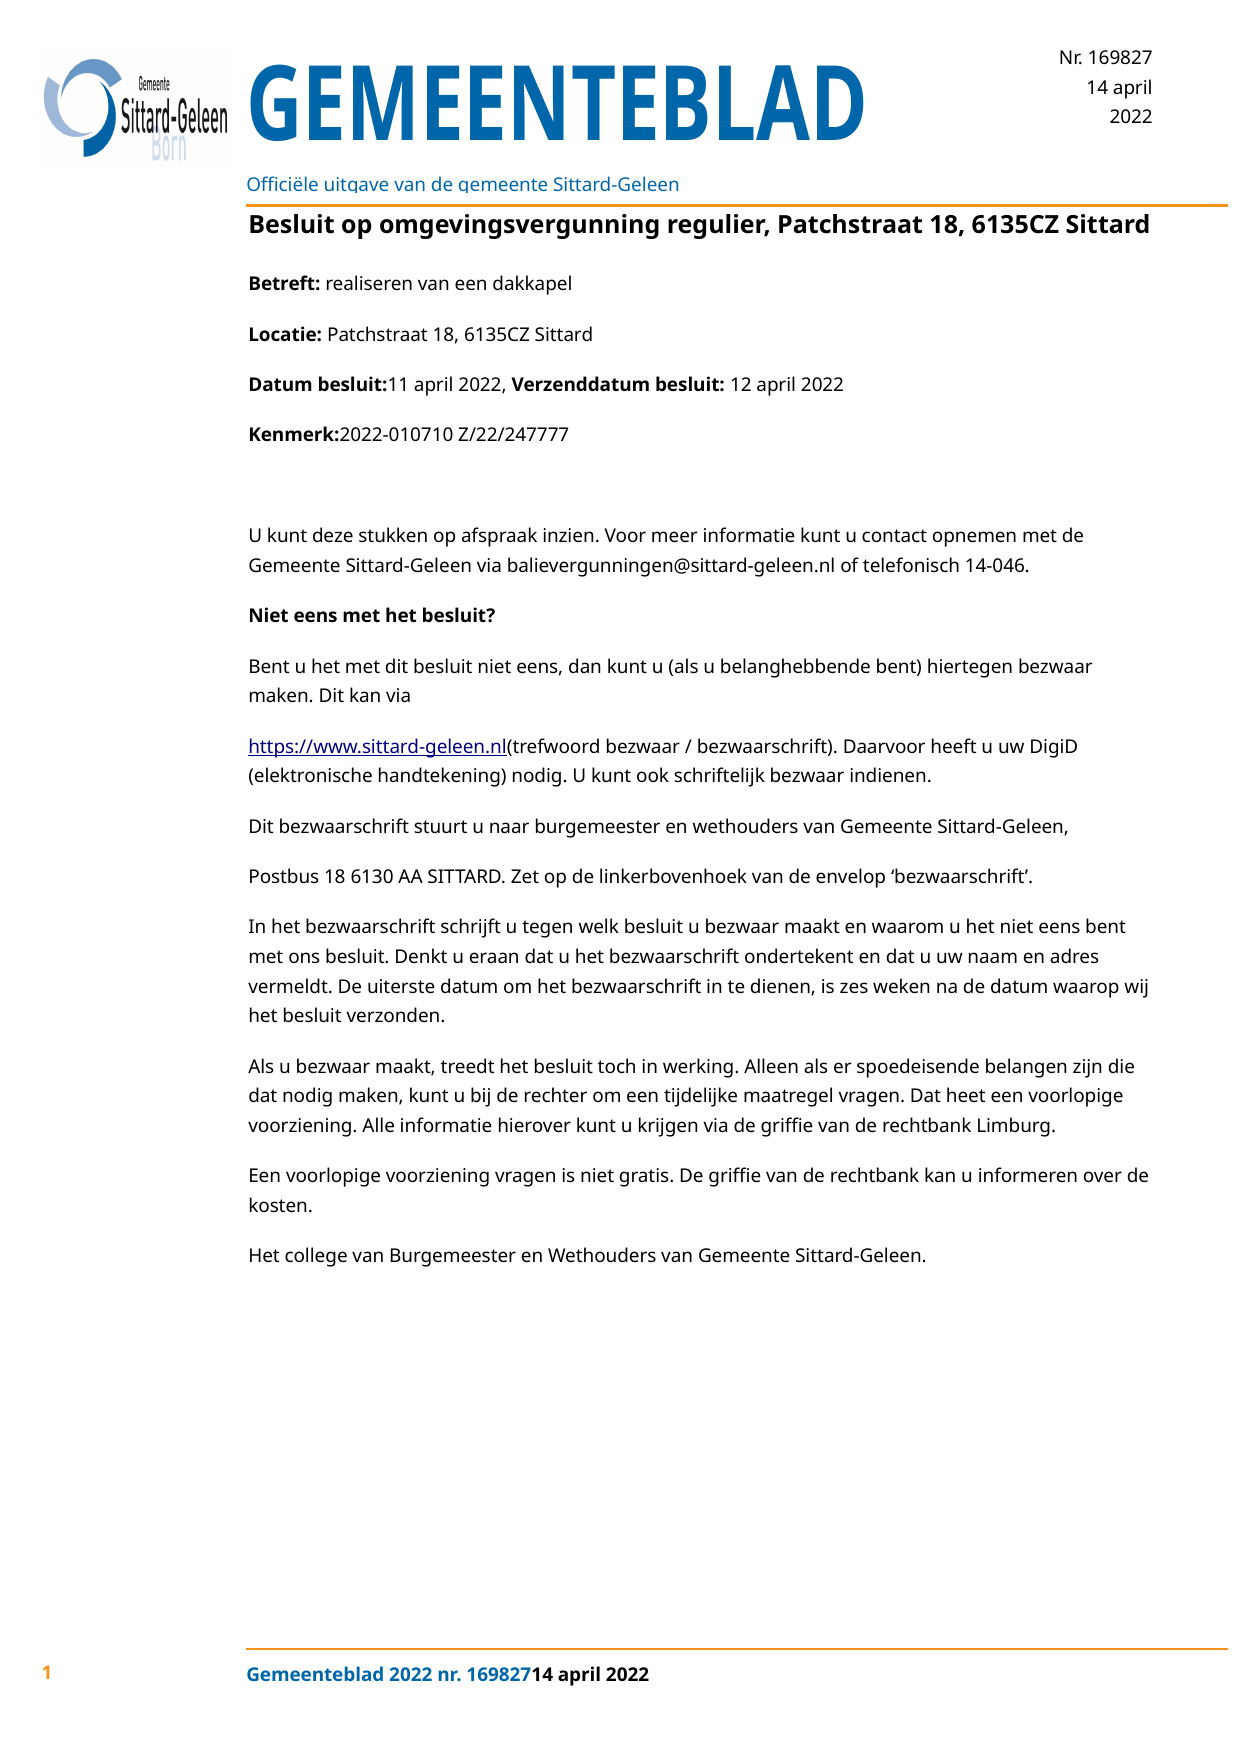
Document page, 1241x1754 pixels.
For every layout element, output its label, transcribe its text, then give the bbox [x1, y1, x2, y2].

text In het bezwaarschrift schrijft u tegen welk besluit u bezwaar maakt en waarom u het niet eens bent met ons besluit. Denkt u eraan dat u het bezwaarschrift ondertekent en dat u uw naam en adres vermeldt. De uiterste datum om het bezwaarschrift in te dienen, is zes weken na de datum waarop wij het besluit verzonden. [248, 914, 1152, 1028]
text Niet eens met het besluit? [248, 602, 1152, 628]
text Het college van Burgemeester en Wethouders van Gemeente Sittard-Geleen. [248, 1242, 1152, 1268]
text Bent u het met dit besluit niet eens, dan kunt u (als u belanghebbende bent) hiertegen bezwaar maken. Dit kan via [248, 653, 1152, 708]
text Datum besluit:11 april 2022, Verzenddatum besluit: 12 april 2022 [248, 371, 1152, 397]
text Postbus 18 6130 AA SITTARD. Zet op de linkerbovenhoek van de envelop ‘bezwaarschrift’. [248, 863, 1152, 889]
text Als u bezwaar maakt, treedt het besluit toch in werking. Alleen als er spoedeisende belangen zijn die dat nodig maken, kunt u bij de rechter om een tijdelijke maatregel vragen. Dat heet een voorlopige voorziening. Alle informatie hierover kunt u krijgen via de griffie van de rechtbank Limburg. [248, 1053, 1152, 1138]
text Dit bezwaarschrift stuurt u naar burgemeester en wethouders van Gemeente Sittard-Geleen, [248, 813, 1152, 838]
picture [41, 47, 231, 172]
text Een voorlopige voorziening vragen is niet gratis. De griffie van de rechtbank kan u informeren over de kosten. [248, 1162, 1152, 1218]
text https://www.sittard-geleen.nl(trefwoord bezwaar / bezwaarschrift). Daarvoor heeft u uw DigiD (elektronische handtekening) nodig. U kunt ook schriftelijk bezwaar indienen. [248, 733, 1152, 788]
text Betreft: realiseren van een dakkapel [248, 270, 1152, 296]
text Besluit op omgevingsvergunning regulier, Patchstraat 18, 6135CZ Sittard [248, 207, 1152, 241]
text U kunt deze stukken op afspraak inzien. Voor meer informatie kunt u contact opnemen met de Gemeente Sittard-Geleen via balievergunningen@sittard-geleen.nl of telefonisch 14-046. [248, 522, 1152, 578]
text Kenmerk:2022-010710 Z/22/247777 [248, 422, 1152, 447]
text Locatie: Patchstraat 18, 6135CZ Sittard [248, 321, 1152, 346]
